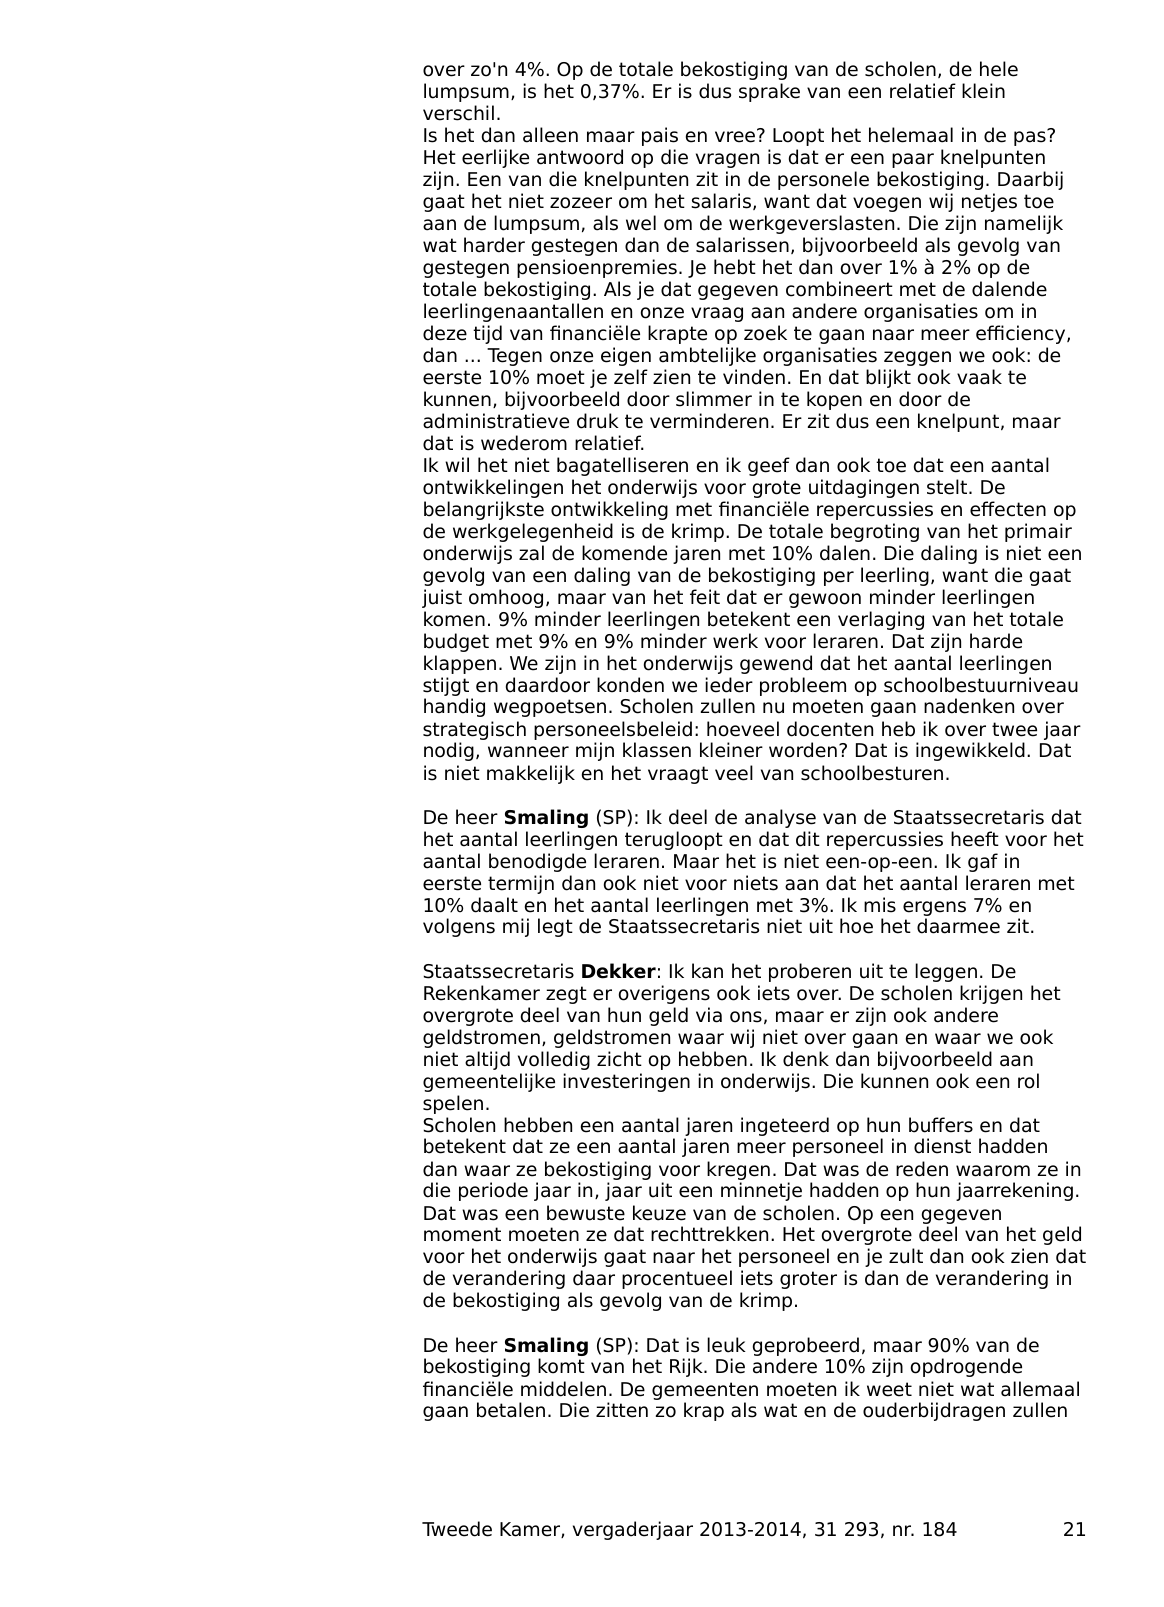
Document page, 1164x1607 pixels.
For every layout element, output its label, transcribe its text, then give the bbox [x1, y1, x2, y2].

text Ik wil het niet bagatelliseren en ik geef dan ook toe dat een aantal ontwikkelingen het onderwijs voor grote uitdagingen stelt. De belangrijkste ontwikkeling met financiële repercussies en effecten op de werkgelegenheid is de krimp. De totale begroting van het primair onderwijs zal de komende jaren met 10% dalen. Die daling is niet een gevolg van een daling van de bekostiging per leerling, want die gaat juist omhoog, maar van het feit dat er gewoon minder leerlingen komen. 9% minder leerlingen betekent een verlaging van het totale budget met 9% en 9% minder werk voor leraren. Dat zijn harde klappen. We zijn in het onderwijs gewend dat het aantal leerlingen stijgt en daardoor konden we ieder probleem op schoolbestuurniveau handig wegpoetsen. Scholen zullen nu moeten gaan nadenken over strategisch personeelsbeleid: hoeveel docenten heb ik over twee jaar nodig, wanneer mijn klassen kleiner worden? Dat is ingewikkeld. Dat is niet makkelijk en het vraagt veel van schoolbesturen. [422, 455, 1087, 784]
text Is het dan alleen maar pais en vree? Loopt het helemaal in de pas? Het eerlijke antwoord op die vragen is dat er een paar knelpunten zijn. Een van die knelpunten zit in de personele bekostiging. Daarbij gaat het niet zozeer om het salaris, want dat voegen wij netjes toe aan de lumpsum, als wel om de werkgeverslasten. Die zijn namelijk wat harder gestegen dan de salarissen, bijvoorbeeld als gevolg van gestegen pensioenpremies. Je hebt het dan over 1% à 2% op de totale bekostiging. Als je dat gegeven combineert met de dalende leerlingenaantallen en onze vraag aan andere organisaties om in deze tijd van financiële krapte op zoek te gaan naar meer efficiency, dan ... Tegen onze eigen ambtelijke organisaties zeggen we ook: de eerste 10% moet je zelf zien te vinden. En dat blijkt ook vaak te kunnen, bijvoorbeeld door slimmer in te kopen en door de administratieve druk te verminderen. Er zit dus een knelpunt, maar dat is wederom relatief. [422, 125, 1087, 455]
text Staatssecretaris Dekker: Ik kan het proberen uit te leggen. De Rekenkamer zegt er overigens ook iets over. De scholen krijgen het overgrote deel van hun geld via ons, maar er zijn ook andere geldstromen, geldstromen waar wij niet over gaan en waar we ook niet altijd volledig zicht op hebben. Ik denk dan bijvoorbeeld aan gemeentelijke investeringen in onderwijs. Die kunnen ook een rol spelen. [422, 961, 1087, 1114]
text De heer Smaling (SP): Dat is leuk geprobeerd, maar 90% van de bekostiging komt van het Rijk. Die andere 10% zijn opdrogende financiële middelen. De gemeenten moeten ik weet niet wat allemaal gaan betalen. Die zitten zo krap als wat en de ouderbijdragen zullen [422, 1334, 1087, 1422]
text Scholen hebben een aantal jaren ingeteerd op hun buffers en dat betekent dat ze een aantal jaren meer personeel in dienst hadden dan waar ze bekostiging voor kregen. Dat was de reden waarom ze in die periode jaar in, jaar uit een minnetje hadden op hun jaarrekening. Dat was een bewuste keuze van de scholen. Op een gegeven moment moeten ze dat rechttrekken. Het overgrote deel van het geld voor het onderwijs gaat naar het personeel en je zult dan ook zien dat de verandering daar procentueel iets groter is dan de verandering in de bekostiging als gevolg van de krimp. [422, 1114, 1087, 1312]
text De heer Smaling (SP): Ik deel de analyse van de Staatssecretaris dat het aantal leerlingen terugloopt en dat dit repercussies heeft voor het aantal benodigde leraren. Maar het is niet een-op-een. Ik gaf in eerste termijn dan ook niet voor niets aan dat het aantal leraren met 10% daalt en het aantal leerlingen met 3%. Ik mis ergens 7% en volgens mij legt de Staatssecretaris niet uit hoe het daarmee zit. [422, 807, 1087, 938]
text over zo'n 4%. Op de totale bekostiging van de scholen, de hele lumpsum, is het 0,37%. Er is dus sprake van een relatief klein verschil. [422, 59, 1087, 125]
